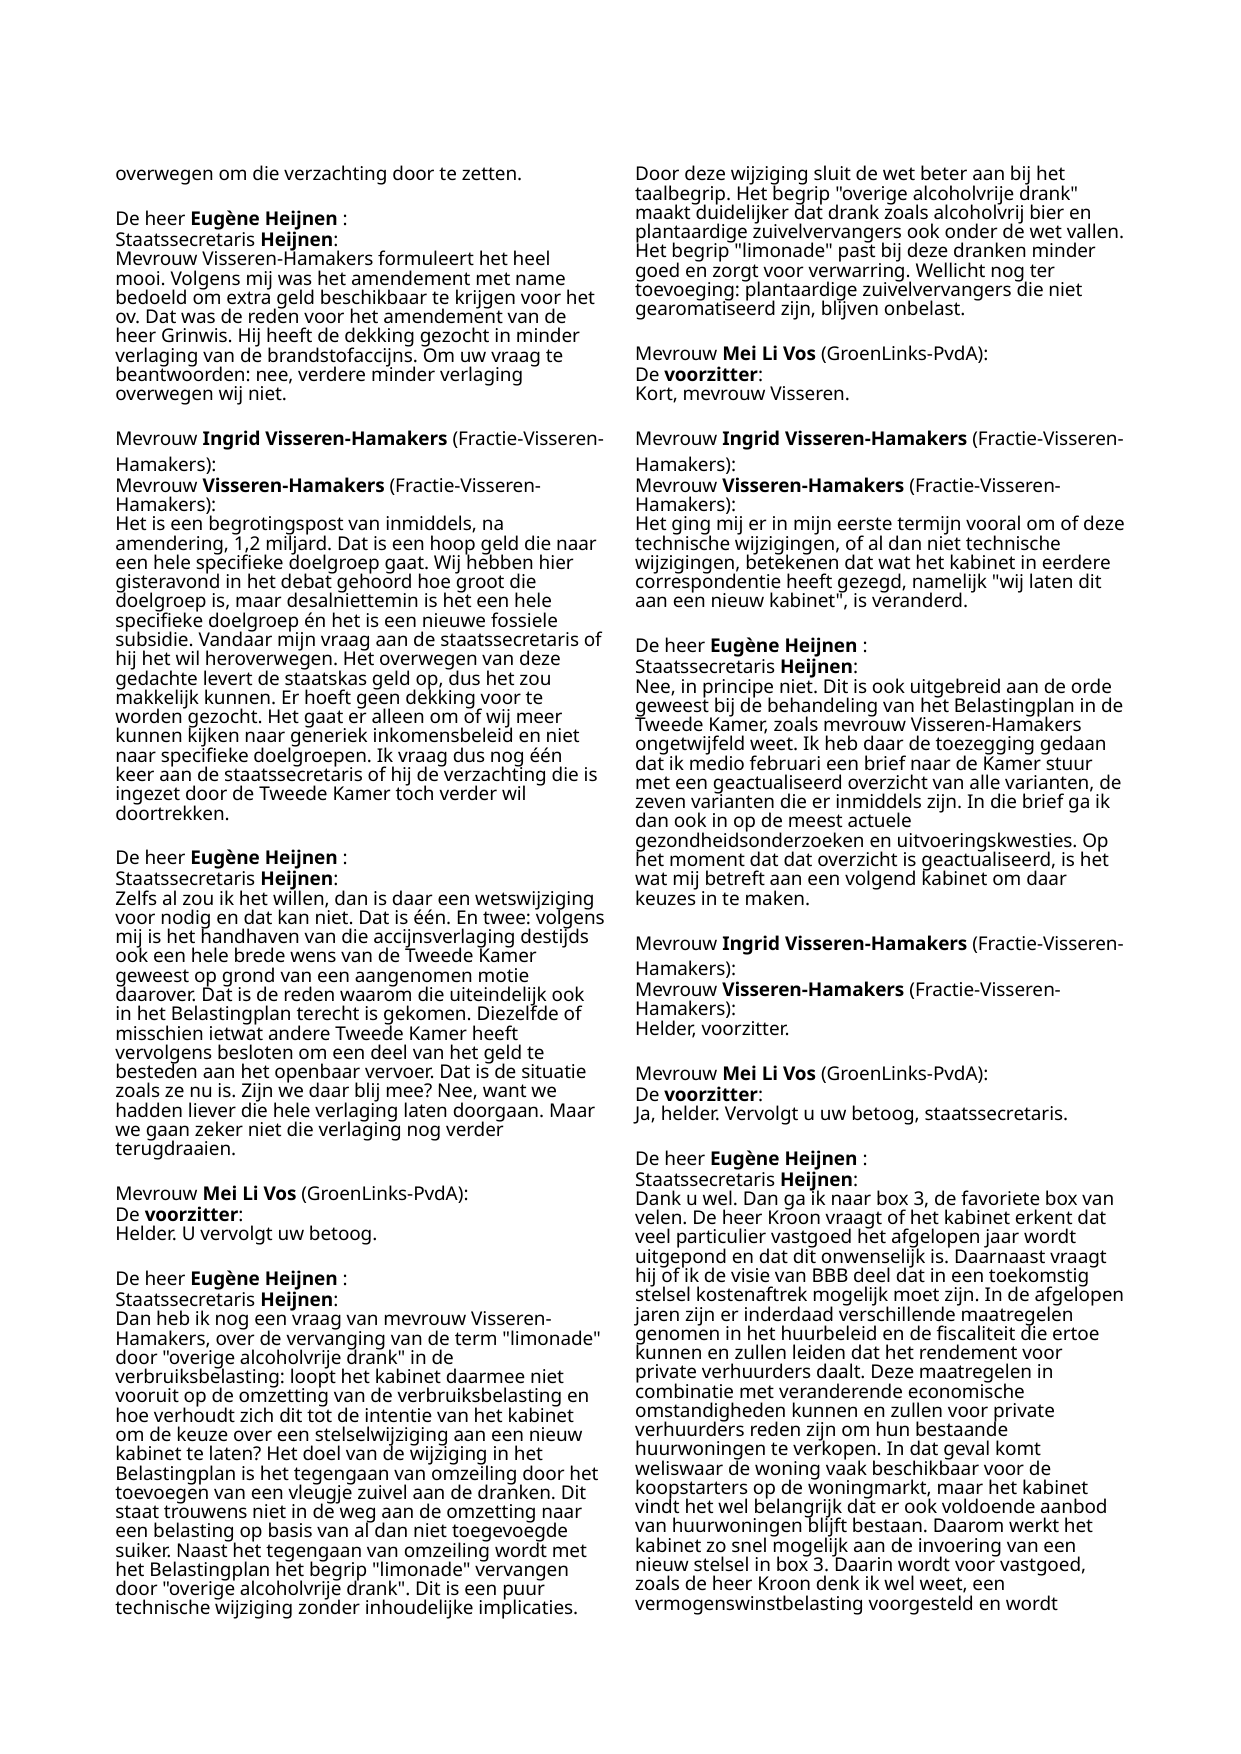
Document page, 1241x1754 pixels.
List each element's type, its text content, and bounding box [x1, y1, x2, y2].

text Staatssecretaris Heijnen: [635, 658, 1125, 678]
text Mevrouw Visseren-Hamakers (Fractie-Visseren-Hamakers): [635, 981, 1125, 1020]
text Dan heb ik nog een vraag van mevrouw Visseren-Hamakers, over de vervanging van de term "limonade" door "overige alcoholvrije drank" in de verbruiksbelasting: loopt het kabinet daarmee niet vooruit op de omzetting van de verbruiksbelasting en hoe verhoudt zich dit tot de intentie van het kabinet om de keuze over een stelselwijziging aan een nieuw kabinet te laten? Het doel van de wijziging in het Belastingplan is het tegengaan van omzeiling door het toevoegen van een vleugje zuivel aan de dranken. Dit staat trouwens niet in de weg aan de omzetting naar een belasting op basis van al dan niet toegevoegde suiker. Naast het tegengaan van omzeiling wordt met het Belastingplan het begrip "limonade" vervangen door "overige alcoholvrije drank". Dit is een puur technische wijziging zonder inhoudelijke implicaties. [115, 1310, 605, 1619]
text Mevrouw Mei Li Vos (GroenLinks-PvdA): [115, 1180, 605, 1206]
text Zelfs al zou ik het willen, dan is daar een wetswijziging voor nodig en dat kan niet. Dat is één. En twee: volgens mij is het handhaven van die accijnsverlaging destijds ook een hele brede wens van de Tweede Kamer geweest op grond van een aangenomen motie daarover. Dat is de reden waarom die uiteindelijk ook in het Belastingplan terecht is gekomen. Diezelfde of misschien ietwat andere Tweede Kamer heeft vervolgens besloten om een deel van het geld te besteden aan het openbaar vervoer. Dat is de situatie zoals ze nu is. Zijn we daar blij mee? Nee, want we hadden liever die hele verlaging laten doorgaan. Maar we gaan zeker niet die verlaging nog verder terugdraaien. [115, 889, 605, 1159]
text Mevrouw Mei Li Vos (GroenLinks-PvdA): [635, 1060, 1125, 1086]
text Mevrouw Visseren-Hamakers (Fractie-Visseren-Hamakers): [115, 477, 605, 515]
text Helder, voorzitter. [635, 1020, 1125, 1039]
text Mevrouw Visseren-Hamakers (Fractie-Visseren-Hamakers): [635, 477, 1125, 515]
text Kort, mevrouw Visseren. [635, 385, 1125, 404]
text Staatssecretaris Heijnen: [115, 231, 605, 250]
text De heer Eugène Heijnen : [115, 844, 605, 870]
text Door deze wijziging sluit de wet beter aan bij het taalbegrip. Het begrip "overige alcoholvrije drank" maakt duidelijker dat drank zoals alcoholvrij bier en plantaardige zuivelvervangers ook onder de wet vallen. Het begrip "limonade" past bij deze dranken minder goed en zorgt voor verwarring. Wellicht nog ter toevoeging: plantaardige zuivelvervangers die niet gearomatiseerd zijn, blijven onbelast. [635, 165, 1125, 319]
text De heer Eugène Heijnen : [115, 1265, 605, 1291]
text De heer Eugène Heijnen : [635, 633, 1125, 658]
text Het is een begrotingspost van inmiddels, na amendering, 1,2 miljard. Dat is een hoop geld die naar een hele specifieke doelgroep gaat. Wij hebben hier gisteravond in het debat gehoord hoe groot die doelgroep is, maar desalniettemin is het een hele specifieke doelgroep én het is een nieuwe fossiele subsidie. Vandaar mijn vraag aan de staatssecretaris of hij het wil heroverwegen. Het overwegen van deze gedachte levert de staatskas geld op, dus het zou makkelijk kunnen. Er hoeft geen dekking voor te worden gezocht. Het gaat er alleen om of wij meer kunnen kijken naar generiek inkomensbeleid en niet naar specifieke doelgroepen. Ik vraag dus nog één keer aan de staatssecretaris of hij de verzachting die is ingezet door de Tweede Kamer toch verder wil doortrekken. [115, 515, 605, 824]
text Helder. U vervolgt uw betoog. [115, 1225, 605, 1244]
text Staatssecretaris Heijnen: [635, 1171, 1125, 1190]
text Mevrouw Mei Li Vos (GroenLinks-PvdA): [635, 340, 1125, 366]
text De voorzitter: [635, 366, 1125, 385]
text De heer Eugène Heijnen : [115, 205, 605, 231]
text Nee, in principe niet. Dit is ook uitgebreid aan de orde geweest bij de behandeling van het Belastingplan in de Tweede Kamer, zoals mevrouw Visseren-Hamakers ongetwijfeld weet. Ik heb daar de toezegging gedaan dat ik medio februari een brief naar de Kamer stuur met een geactualiseerd overzicht van alle varianten, de zeven varianten die er inmiddels zijn. In die brief ga ik dan ook in op de meest actuele gezondheidsonderzoeken en uitvoeringskwesties. Op het moment dat dat overzicht is geactualiseerd, is het wat mij betreft aan een volgend kabinet om daar keuzes in te maken. [635, 678, 1125, 909]
text Staatssecretaris Heijnen: [115, 1291, 605, 1310]
text Ja, helder. Vervolgt u uw betoog, staatssecretaris. [635, 1105, 1125, 1124]
text Mevrouw Ingrid Visseren-Hamakers (Fractie-Visseren-Hamakers): [115, 425, 605, 477]
text De voorzitter: [115, 1206, 605, 1225]
text overwegen om die verzachting door te zetten. [115, 165, 605, 184]
text Dank u wel. Dan ga ik naar box 3, de favoriete box van velen. De heer Kroon vraagt of het kabinet erkent dat veel particulier vastgoed het afgelopen jaar wordt uitgepond en dat dit onwenselijk is. Daarnaast vraagt hij of ik de visie van BBB deel dat in een toekomstig stelsel kostenaftrek mogelijk moet zijn. In de afgelopen jaren zijn er inderdaad verschillende maatregelen genomen in het huurbeleid en de fiscaliteit die ertoe kunnen en zullen leiden dat het rendement voor private verhuurders daalt. Deze maatregelen in combinatie met veranderende economische omstandigheden kunnen en zullen voor private verhuurders reden zijn om hun bestaande huurwoningen te verkopen. In dat geval komt weliswaar de woning vaak beschikbaar voor de koopstarters op de woningmarkt, maar het kabinet vindt het wel belangrijk dat er ook voldoende aanbod van huurwoningen blijft bestaan. Daarom werkt het kabinet zo snel mogelijk aan de invoering van een nieuw stelsel in box 3. Daarin wordt voor vastgoed, zoals de heer Kroon denk ik wel weet, een vermogenswinstbelasting voorgesteld en wordt [635, 1190, 1125, 1614]
text De voorzitter: [635, 1086, 1125, 1105]
text Het ging mij er in mijn eerste termijn vooral om of deze technische wijzigingen, of al dan niet technische wijzigingen, betekenen dat wat het kabinet in eerdere correspondentie heeft gezegd, namelijk "wij laten dit aan een nieuw kabinet", is veranderd. [635, 515, 1125, 612]
text Staatssecretaris Heijnen: [115, 870, 605, 889]
text Mevrouw Ingrid Visseren-Hamakers (Fractie-Visseren-Hamakers): [635, 425, 1125, 477]
text De heer Eugène Heijnen : [635, 1145, 1125, 1171]
text Mevrouw Visseren-Hamakers formuleert het heel mooi. Volgens mij was het amendement met name bedoeld om extra geld beschikbaar te krijgen voor het ov. Dat was de reden voor het amendement van de heer Grinwis. Hij heeft de dekking gezocht in minder verlaging van de brandstofaccijns. Om uw vraag te beantwoorden: nee, verdere minder verlaging overwegen wij niet. [115, 250, 605, 404]
text Mevrouw Ingrid Visseren-Hamakers (Fractie-Visseren-Hamakers): [635, 930, 1125, 981]
